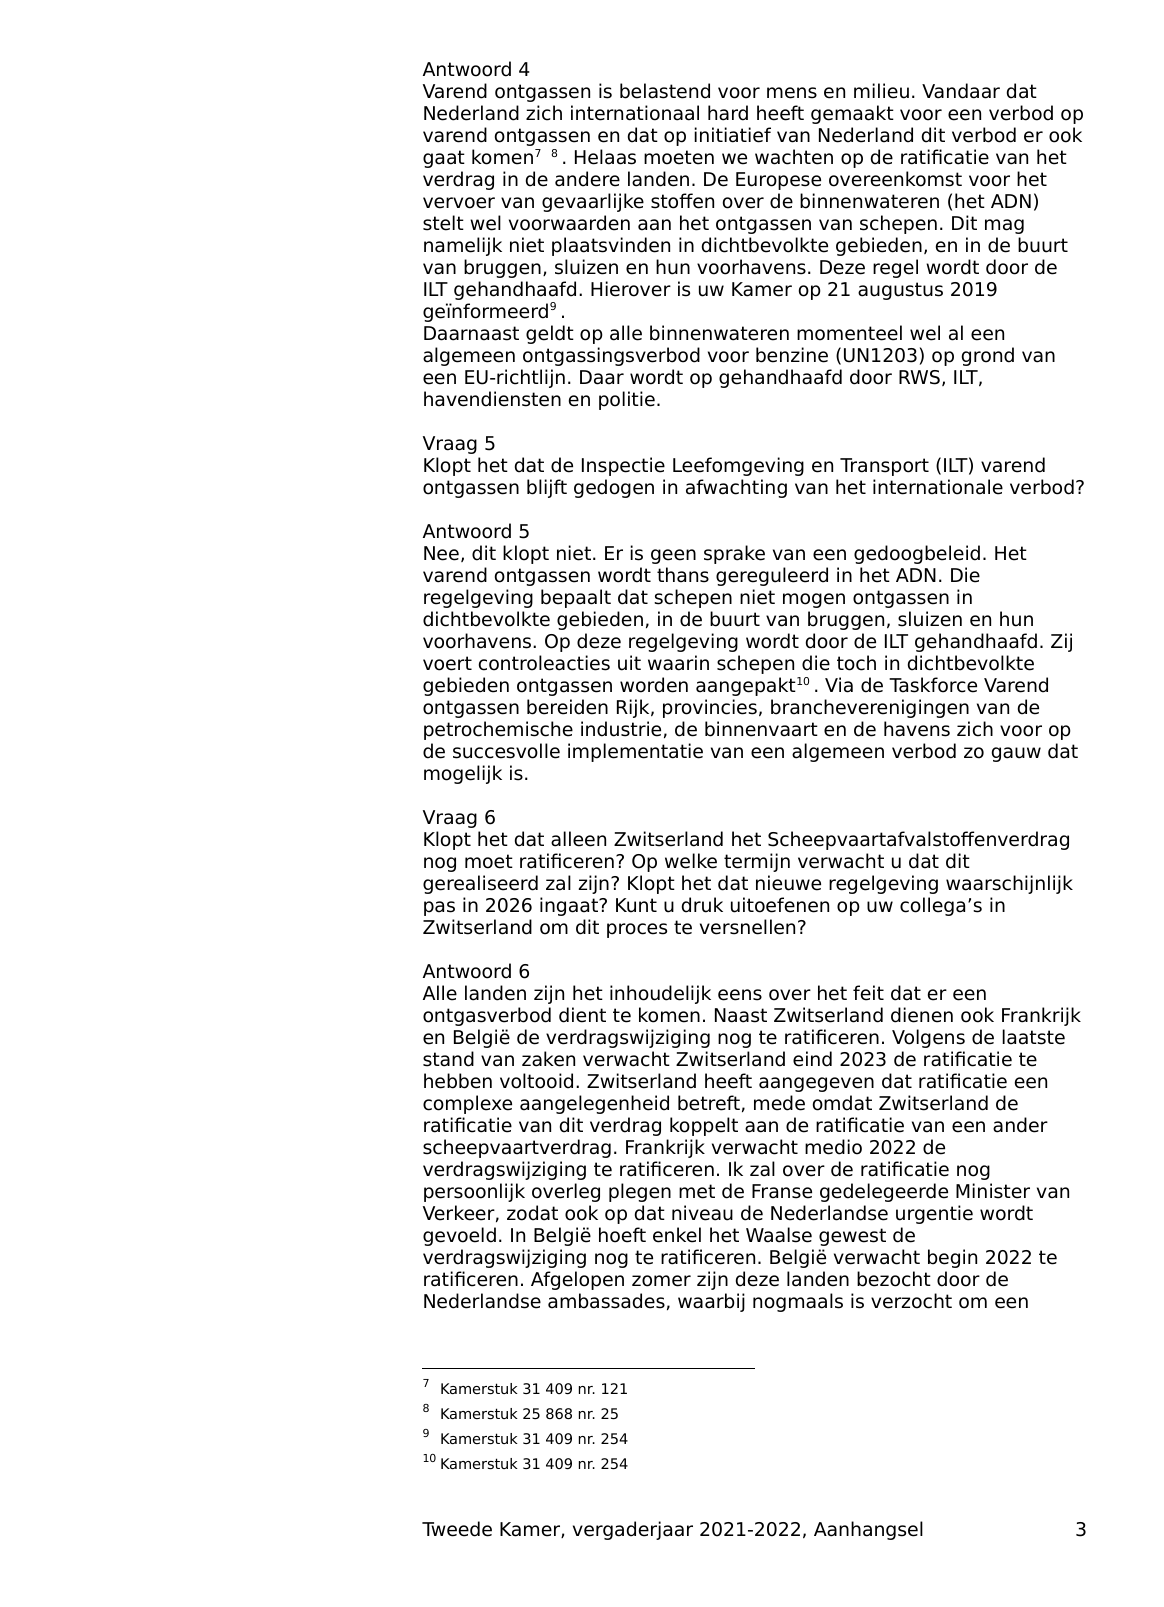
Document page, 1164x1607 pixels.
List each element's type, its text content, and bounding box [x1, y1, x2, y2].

text Antwoord 4 [422, 59, 1087, 81]
text Klopt het dat alleen Zwitserland het Scheepvaartafvalstoffenverdrag nog moet ratificeren? Op welke termijn verwacht u dat dit gerealiseerd zal zijn? Klopt het dat nieuwe regelgeving waarschijnlijk pas in 2026 ingaat? Kunt u druk uitoefenen op uw collega’s in Zwitserland om dit proces te versnellen? [422, 829, 1087, 939]
text Vraag 5 [422, 433, 1087, 455]
text Kamerstuk 25 868 nr. 25 [422, 1402, 1087, 1424]
text Vraag 6 [422, 807, 1087, 829]
text Alle landen zijn het inhoudelijk eens over het feit dat er een ontgasverbod dient te komen. Naast Zwitserland dienen ook Frankrijk en België de verdragswijziging nog te ratificeren. Volgens de laatste stand van zaken verwacht Zwitserland eind 2023 de ratificatie te hebben voltooid. Zwitserland heeft aangegeven dat ratificatie een complexe aangelegenheid betreft, mede omdat Zwitserland de ratificatie van dit verdrag koppelt aan de ratificatie van een ander scheepvaartverdrag. Frankrijk verwacht medio 2022 de verdragswijziging te ratificeren. Ik zal over de ratificatie nog persoonlijk overleg plegen met de Franse gedelegeerde Minister van Verkeer, zodat ook op dat niveau de Nederlandse urgentie wordt gevoeld. In België hoeft enkel het Waalse gewest de verdragswijziging nog te ratificeren. België verwacht begin 2022 te ratificeren. Afgelopen zomer zijn deze landen bezocht door de Nederlandse ambassades, waarbij nogmaals is verzocht om een [422, 983, 1087, 1313]
text Antwoord 5 [422, 521, 1087, 543]
text Varend ontgassen is belastend voor mens en milieu. Vandaar dat Nederland zich internationaal hard heeft gemaakt voor een verbod op varend ontgassen en dat op initiatief van Nederland dit verbod er ook gaat komen . Helaas moeten we wachten op de ratificatie van het verdrag in de andere landen. De Europese overeenkomst voor het vervoer van gevaarlijke stoffen over de binnenwateren (het ADN) stelt wel voorwaarden aan het ontgassen van schepen. Dit mag namelijk niet plaatsvinden in dichtbevolkte gebieden, en in de buurt van bruggen, sluizen en hun voorhavens. Deze regel wordt door de ILT gehandhaafd. Hierover is uw Kamer op 21 augustus 2019 geïnformeerd. [422, 81, 1087, 323]
text Kamerstuk 31 409 nr. 121 [422, 1377, 1087, 1399]
text Kamerstuk 31 409 nr. 254 [422, 1452, 1087, 1474]
text Klopt het dat de Inspectie Leefomgeving en Transport (ILT) varend ontgassen blijft gedogen in afwachting van het internationale verbod? [422, 455, 1087, 499]
text Nee, dit klopt niet. Er is geen sprake van een gedoogbeleid. Het varend ontgassen wordt thans gereguleerd in het ADN. Die regelgeving bepaalt dat schepen niet mogen ontgassen in dichtbevolkte gebieden, in de buurt van bruggen, sluizen en hun voorhavens. Op deze regelgeving wordt door de ILT gehandhaafd. Zij voert controleacties uit waarin schepen die toch in dichtbevolkte gebieden ontgassen worden aangepakt. Via de Taskforce Varend ontgassen bereiden Rijk, provincies, brancheverenigingen van de petrochemische industrie, de binnenvaart en de havens zich voor op de succesvolle implementatie van een algemeen verbod zo gauw dat mogelijk is. [422, 543, 1087, 785]
text Kamerstuk 31 409 nr. 254 [422, 1427, 1087, 1449]
text Daarnaast geldt op alle binnenwateren momenteel wel al een algemeen ontgassingsverbod voor benzine (UN1203) op grond van een EU-richtlijn. Daar wordt op gehandhaafd door RWS, ILT, havendiensten en politie. [422, 323, 1087, 411]
text Antwoord 6 [422, 961, 1087, 983]
